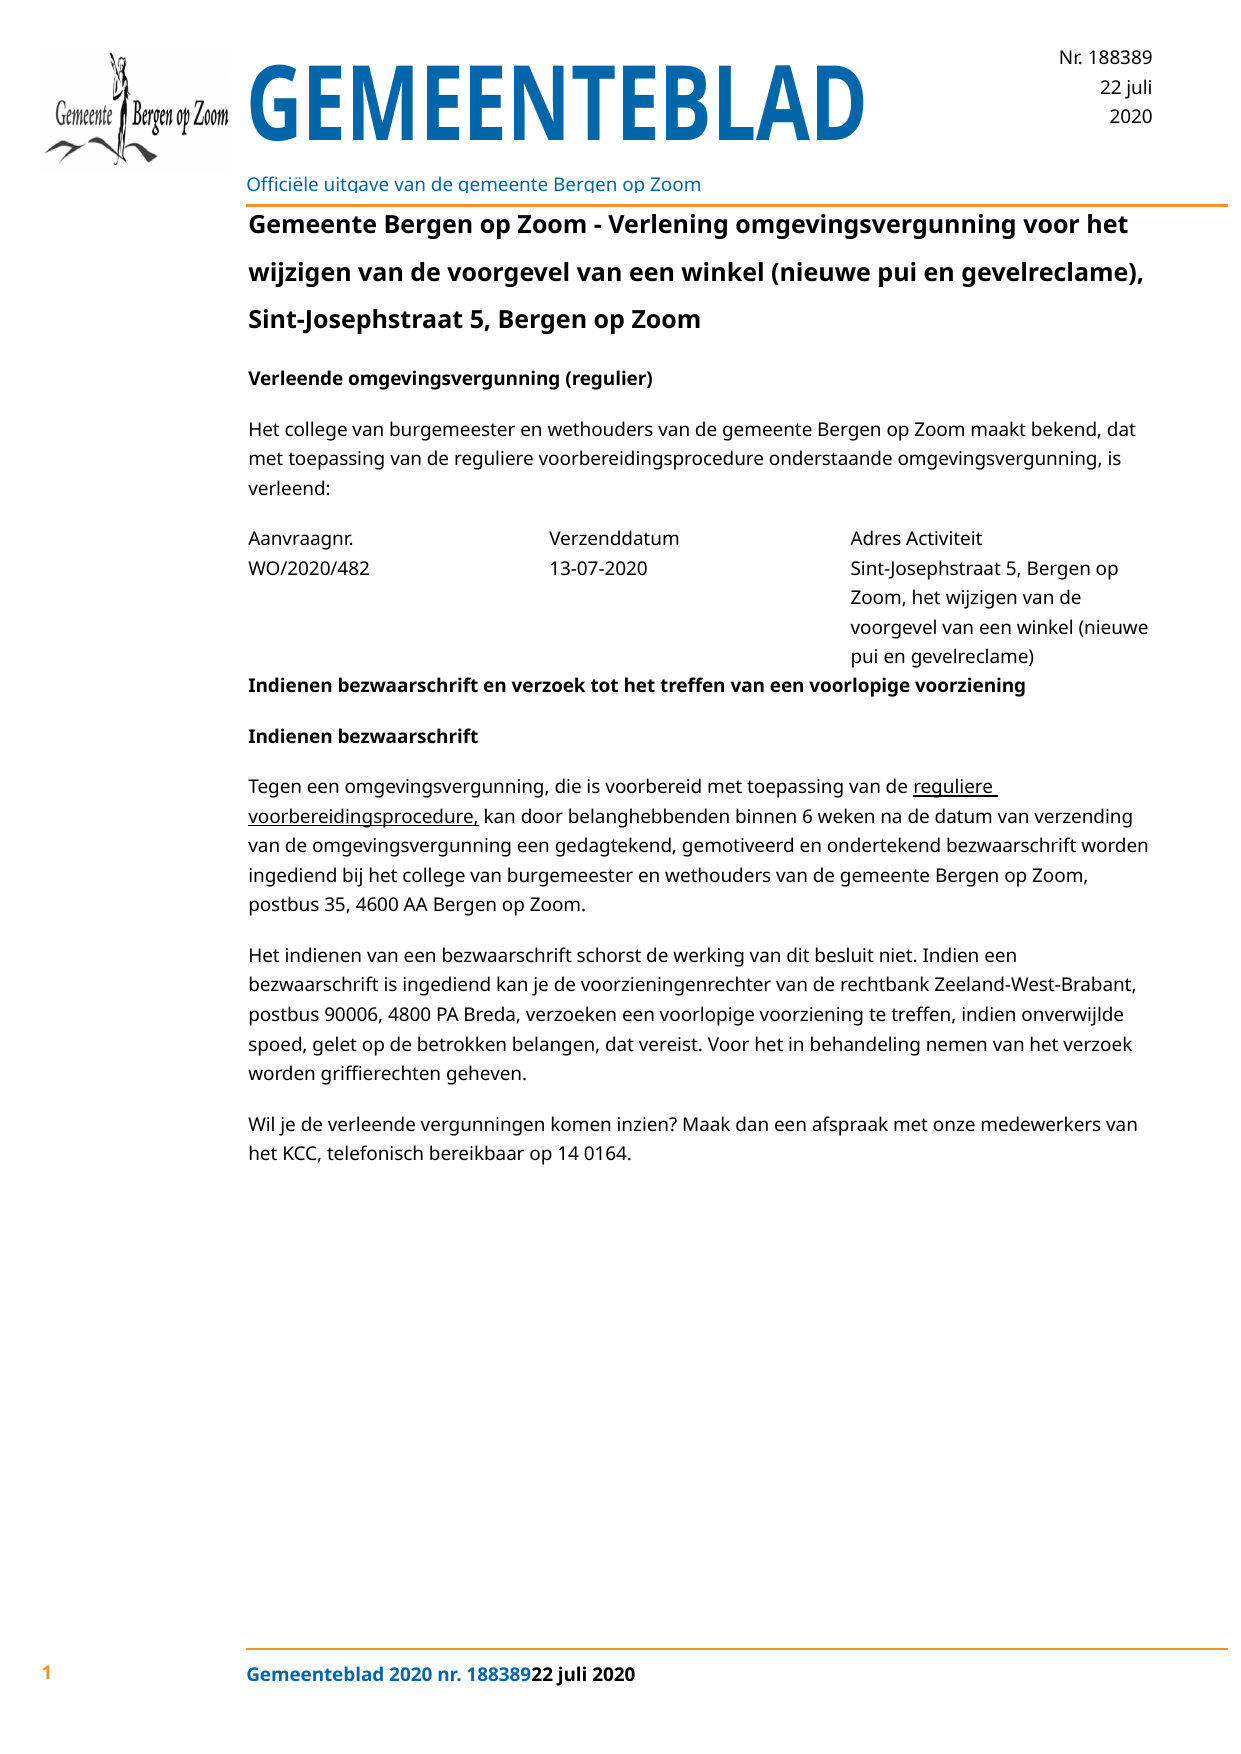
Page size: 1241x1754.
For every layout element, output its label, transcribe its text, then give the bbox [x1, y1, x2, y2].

table_header Sint-Josephstraat 5, Bergen op Zoom, het wijzigen van de voorgevel van een winkel (nieuwe pui en gevelreclame) [850, 555, 1152, 669]
text Tegen een omgevingsvergunning, die is voorbereid met toepassing van de reguliere voorbereidingsprocedure, kan door belanghebbenden binnen 6 weken na de datum van verzending van de omgevingsvergunning een gedagtekend, gemotiveerd en ondertekend bezwaarschrift worden ingediend bij het college van burgemeester en wethouders van de gemeente Bergen op Zoom, postbus 35, 4600 AA Bergen op Zoom. [248, 773, 1152, 917]
text Het indienen van een bezwaarschrift schorst de werking van dit besluit niet. Indien een bezwaarschrift is ingediend kan je de voorzieningenrechter van de rechtbank Zeeland-West-Brabant, postbus 90006, 4800 PA Breda, verzoeken een voorlopige voorziening te treffen, indien onverwijlde spoed, gelet op de betrokken belangen, dat vereist. Voor het in behandeling nemen van het verzoek worden griffierechten geheven. [248, 942, 1152, 1086]
text Verleende omgevingsvergunning (regulier) [248, 366, 1152, 391]
picture [41, 47, 231, 172]
table_header Verzenddatum [549, 526, 850, 551]
table_header 13-07-2020 [549, 555, 850, 669]
text Gemeente Bergen op Zoom - Verlening omgevingsvergunning voor het wijzigen van de voorgevel van een winkel (nieuwe pui en gevelreclame), Sint-Josephstraat 5, Bergen op Zoom [248, 207, 1152, 336]
table_header Adres Activiteit [850, 526, 1152, 551]
text Wil je de verleende vergunningen komen inzien? Maak dan een afspraak met onze medewerkers van het KCC, telefonisch bereikbaar op 14 0164. [248, 1111, 1152, 1166]
table_header Aanvraagnr. [248, 526, 549, 551]
text Het college van burgemeester en wethouders van de gemeente Bergen op Zoom maakt bekend, dat met toepassing van de reguliere voorbereidingsprocedure onderstaande omgevingsvergunning, is verleend: [248, 416, 1152, 501]
table_header WO/2020/482 [248, 555, 549, 669]
text Indienen bezwaarschrift [248, 723, 1152, 748]
text Indienen bezwaarschrift en verzoek tot het treffen van een voorlopige voorziening [248, 672, 1152, 698]
